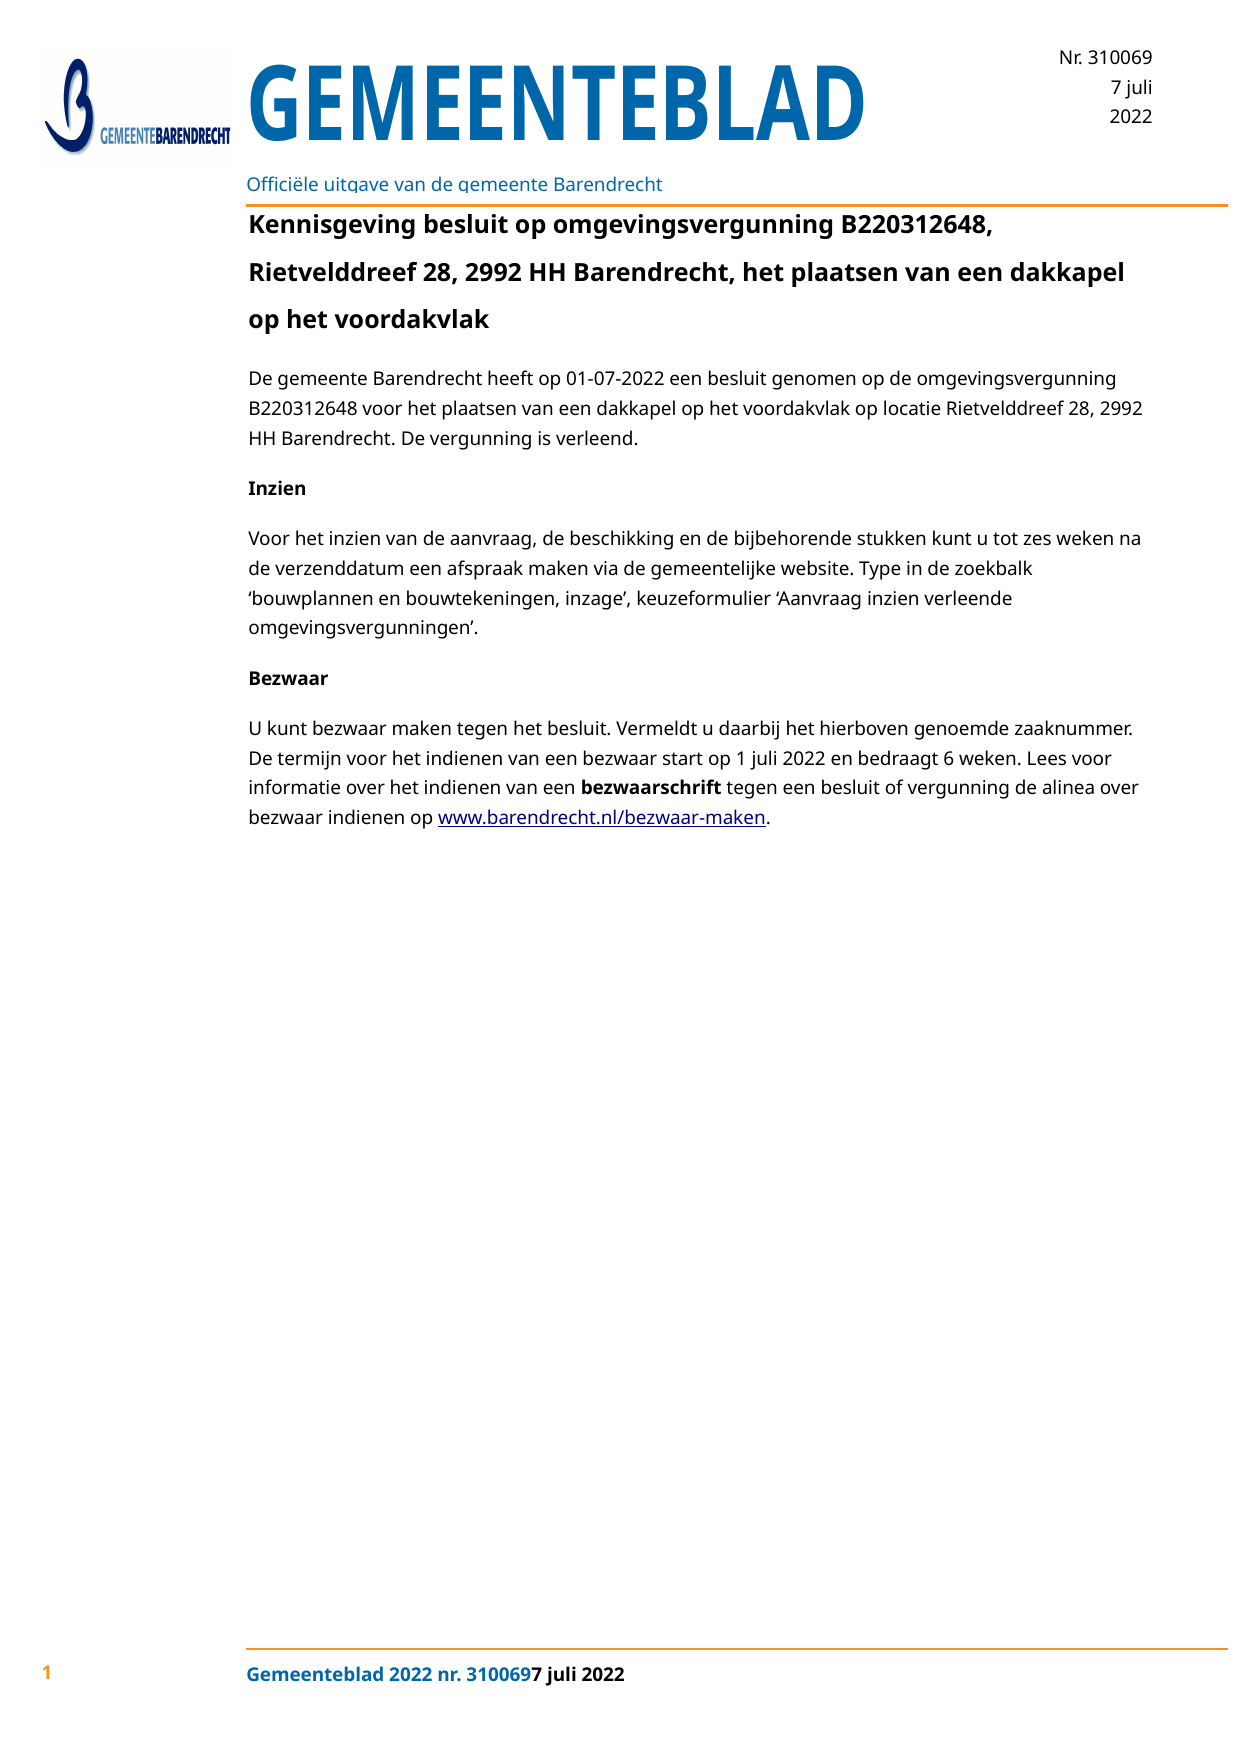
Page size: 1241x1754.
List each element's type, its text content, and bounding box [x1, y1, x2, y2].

picture [41, 47, 231, 172]
text De gemeente Barendrecht heeft op 01-07-2022 een besluit genomen op de omgevingsvergunning B220312648 voor het plaatsen van een dakkapel op het voordakvlak op locatie Rietvelddreef 28, 2992 HH Barendrecht. De vergunning is verleend. [248, 366, 1152, 450]
text Kennisgeving besluit op omgevingsvergunning B220312648, Rietvelddreef 28, 2992 HH Barendrecht, het plaatsen van een dakkapel op het voordakvlak [248, 207, 1152, 336]
text Voor het inzien van de aanvraag, de beschikking en de bijbehorende stukken kunt u tot zes weken na de verzenddatum een afspraak maken via de gemeentelijke website. Type in de zoekbalk ‘bouwplannen en bouwtekeningen, inzage’, keuzeformulier ‘Aanvraag inzien verleende omgevingsvergunningen’. [248, 526, 1152, 640]
text Bezwaar [248, 665, 1152, 690]
text Inzien [248, 475, 1152, 501]
text U kunt bezwaar maken tegen het besluit. Vermeldt u daarbij het hierboven genoemde zaaknummer. De termijn voor het indienen van een bezwaar start op 1 juli 2022 en bedraagt 6 weken. Lees voor informatie over het indienen van een bezwaarschrift tegen een besluit of vergunning de alinea over bezwaar indienen op www.barendrecht.nl/bezwaar-maken. [248, 715, 1152, 829]
